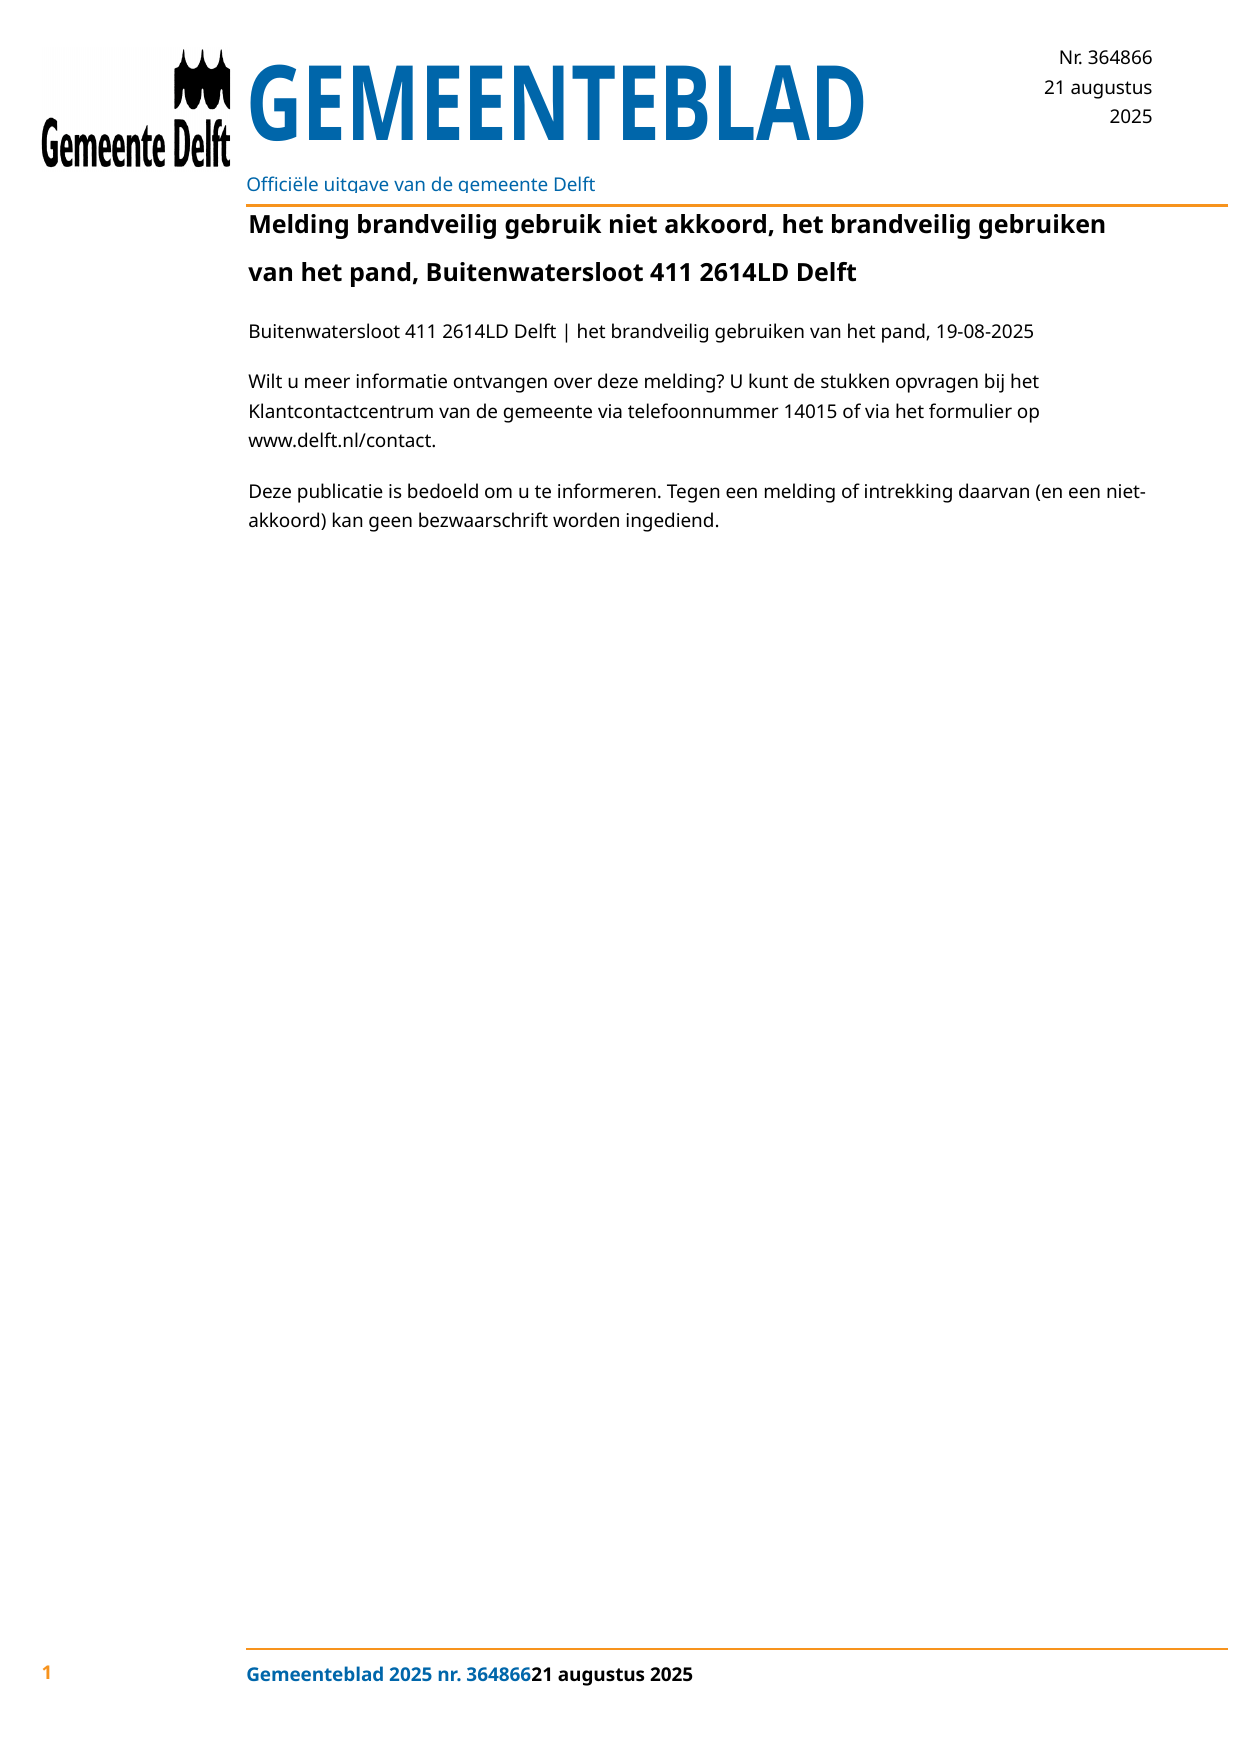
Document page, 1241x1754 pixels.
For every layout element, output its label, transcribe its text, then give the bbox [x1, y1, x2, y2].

text Deze publicatie is bedoeld om u te informeren. Tegen een melding of intrekking daarvan (en een niet-akkoord) kan geen bezwaarschrift worden ingediend. [248, 478, 1152, 533]
text Wilt u meer informatie ontvangen over deze melding? U kunt de stukken opvragen bij het Klantcontactcentrum van de gemeente via telefoonnummer 14015 of via het formulier op www.delft.nl/contact. [248, 368, 1152, 453]
text Buitenwatersloot 411 2614LD Delft | het brandveilig gebruiken van het pand, 19-08-2025 [248, 318, 1152, 344]
text Melding brandveilig gebruik niet akkoord, het brandveilig gebruiken van het pand, Buitenwatersloot 411 2614LD Delft [248, 207, 1152, 288]
picture [41, 47, 231, 172]
